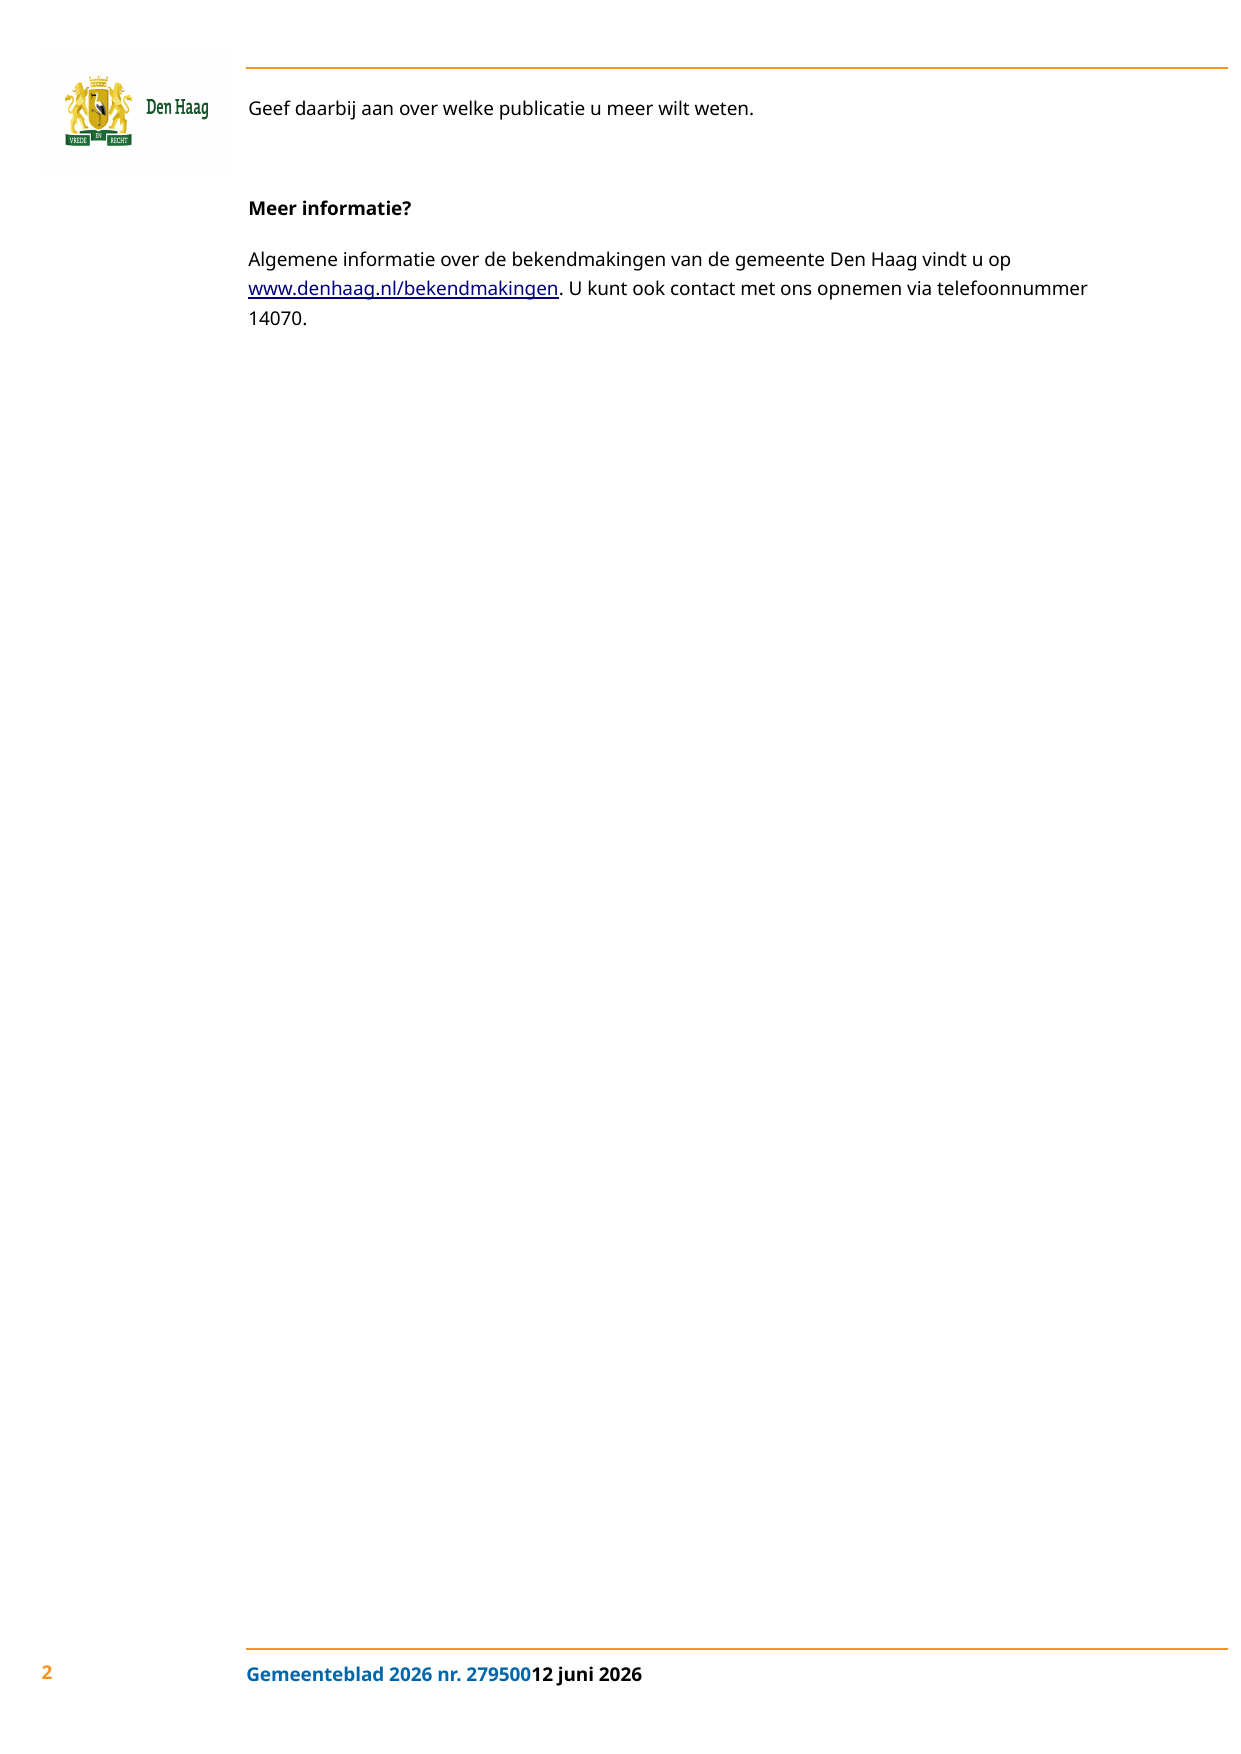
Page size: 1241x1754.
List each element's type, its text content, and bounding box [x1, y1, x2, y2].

text Algemene informatie over de bekendmakingen van de gemeente Den Haag vindt u op www.denhaag.nl/bekendmakingen. U kunt ook contact met ons opnemen via telefoonnummer 14070. [248, 246, 1152, 331]
text Meer informatie? [248, 196, 1152, 221]
picture [41, 47, 231, 172]
text Geef daarbij aan over welke publicatie u meer wilt weten. [248, 95, 1152, 121]
